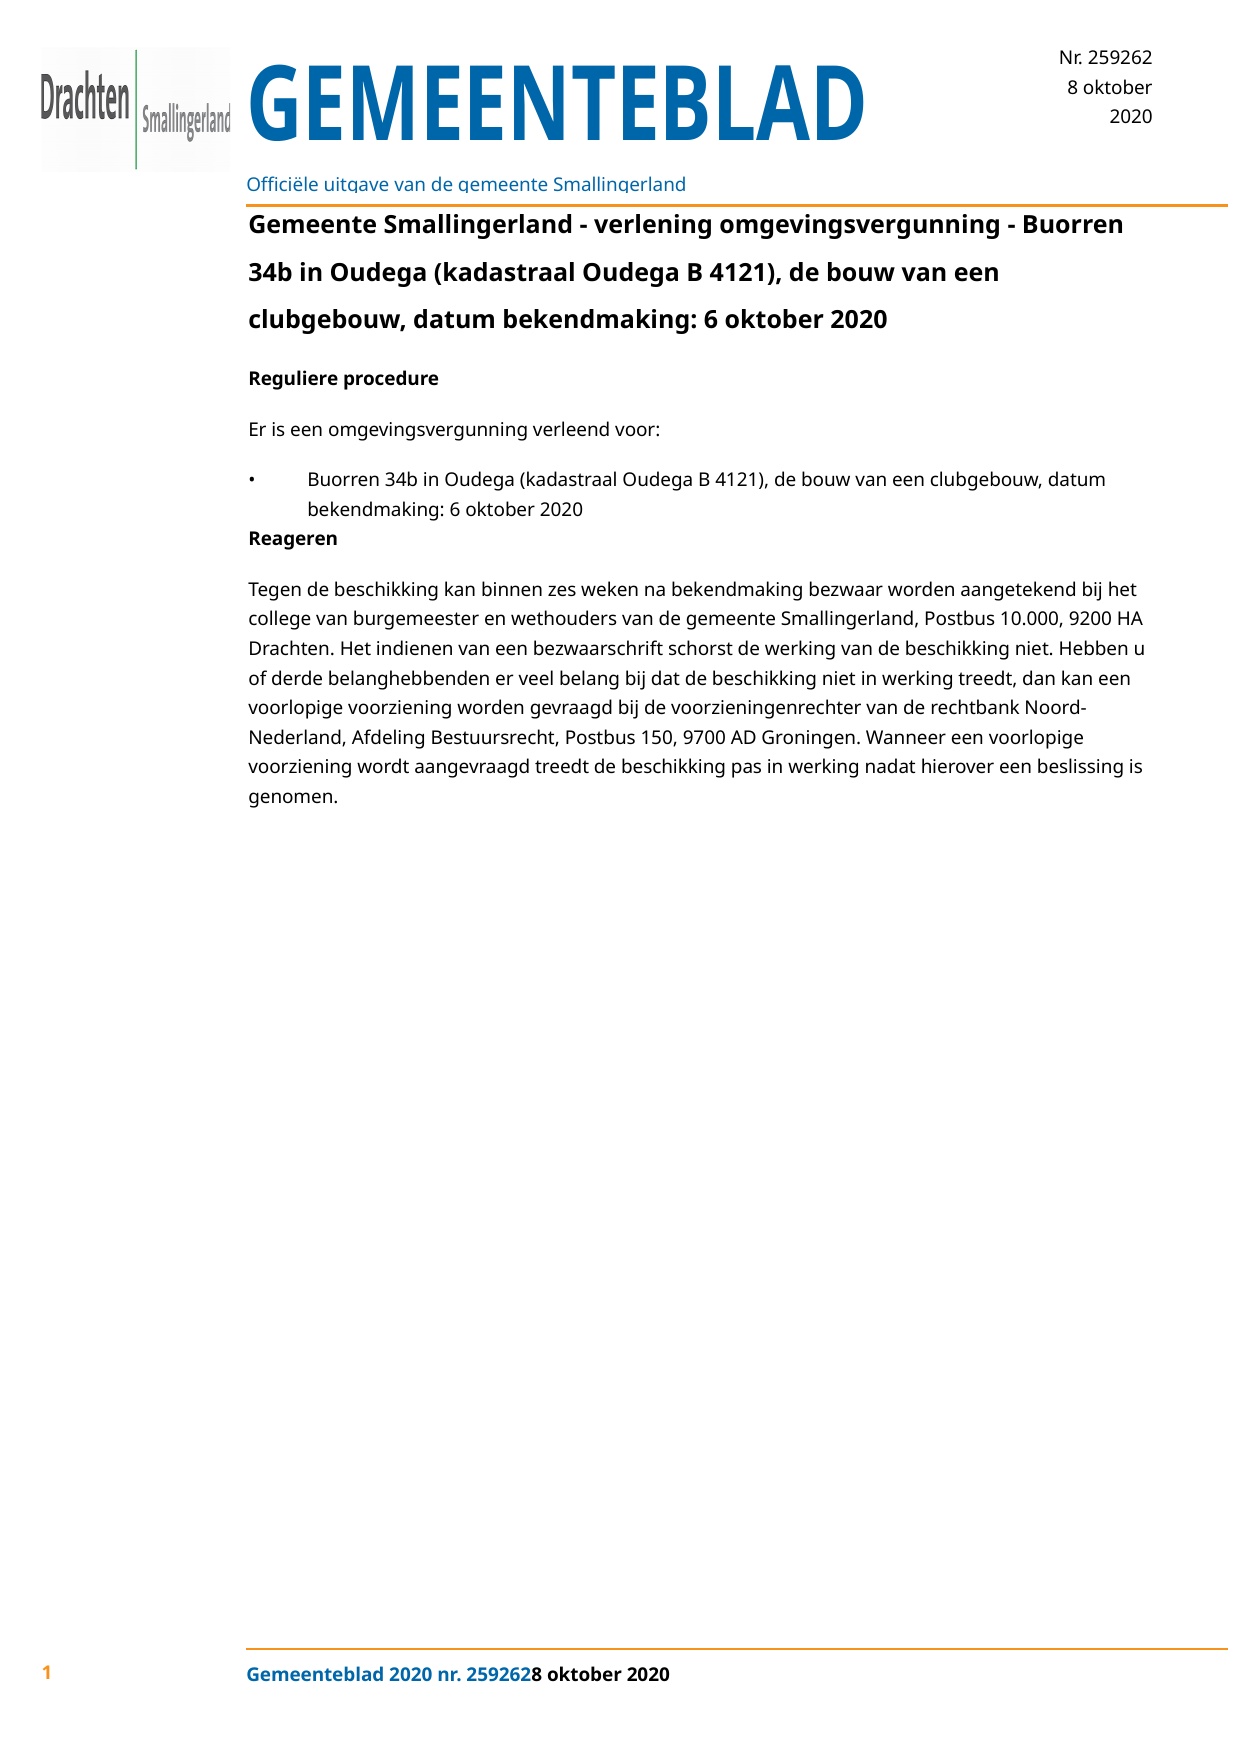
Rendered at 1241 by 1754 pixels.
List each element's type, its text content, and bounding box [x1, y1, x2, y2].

text Gemeente Smallingerland - verlening omgevingsvergunning - Buorren 34b in Oudega (kadastraal Oudega B 4121), de bouw van een clubgebouw, datum bekendmaking: 6 oktober 2020 [248, 207, 1152, 336]
text Reguliere procedure [248, 366, 1152, 391]
text Tegen de beschikking kan binnen zes weken na bekendmaking bezwaar worden aangetekend bij het college van burgemeester en wethouders van de gemeente Smallingerland, Postbus 10.000, 9200 HA Drachten. Het indienen van een bezwaarschrift schorst de werking van de beschikking niet. Hebben u of derde belanghebbenden er veel belang bij dat de beschikking niet in werking treedt, dan kan een voorlopige voorziening worden gevraagd bij de voorzieningenrechter van de rechtbank Noord-Nederland, Afdeling Bestuursrecht, Postbus 150, 9700 AD Groningen. Wanneer een voorlopige voorziening wordt aangevraagd treedt de beschikking pas in werking nadat hierover een beslissing is genomen. [248, 576, 1152, 809]
text Er is een omgevingsvergunning verleend voor: [248, 416, 1152, 442]
picture [41, 47, 231, 172]
text Reageren [248, 526, 1152, 551]
list Buorren 34b in Oudega (kadastraal Oudega B 4121), de bouw van een clubgebouw, datum bekendmaking: 6 oktober 2020 [248, 466, 1152, 522]
